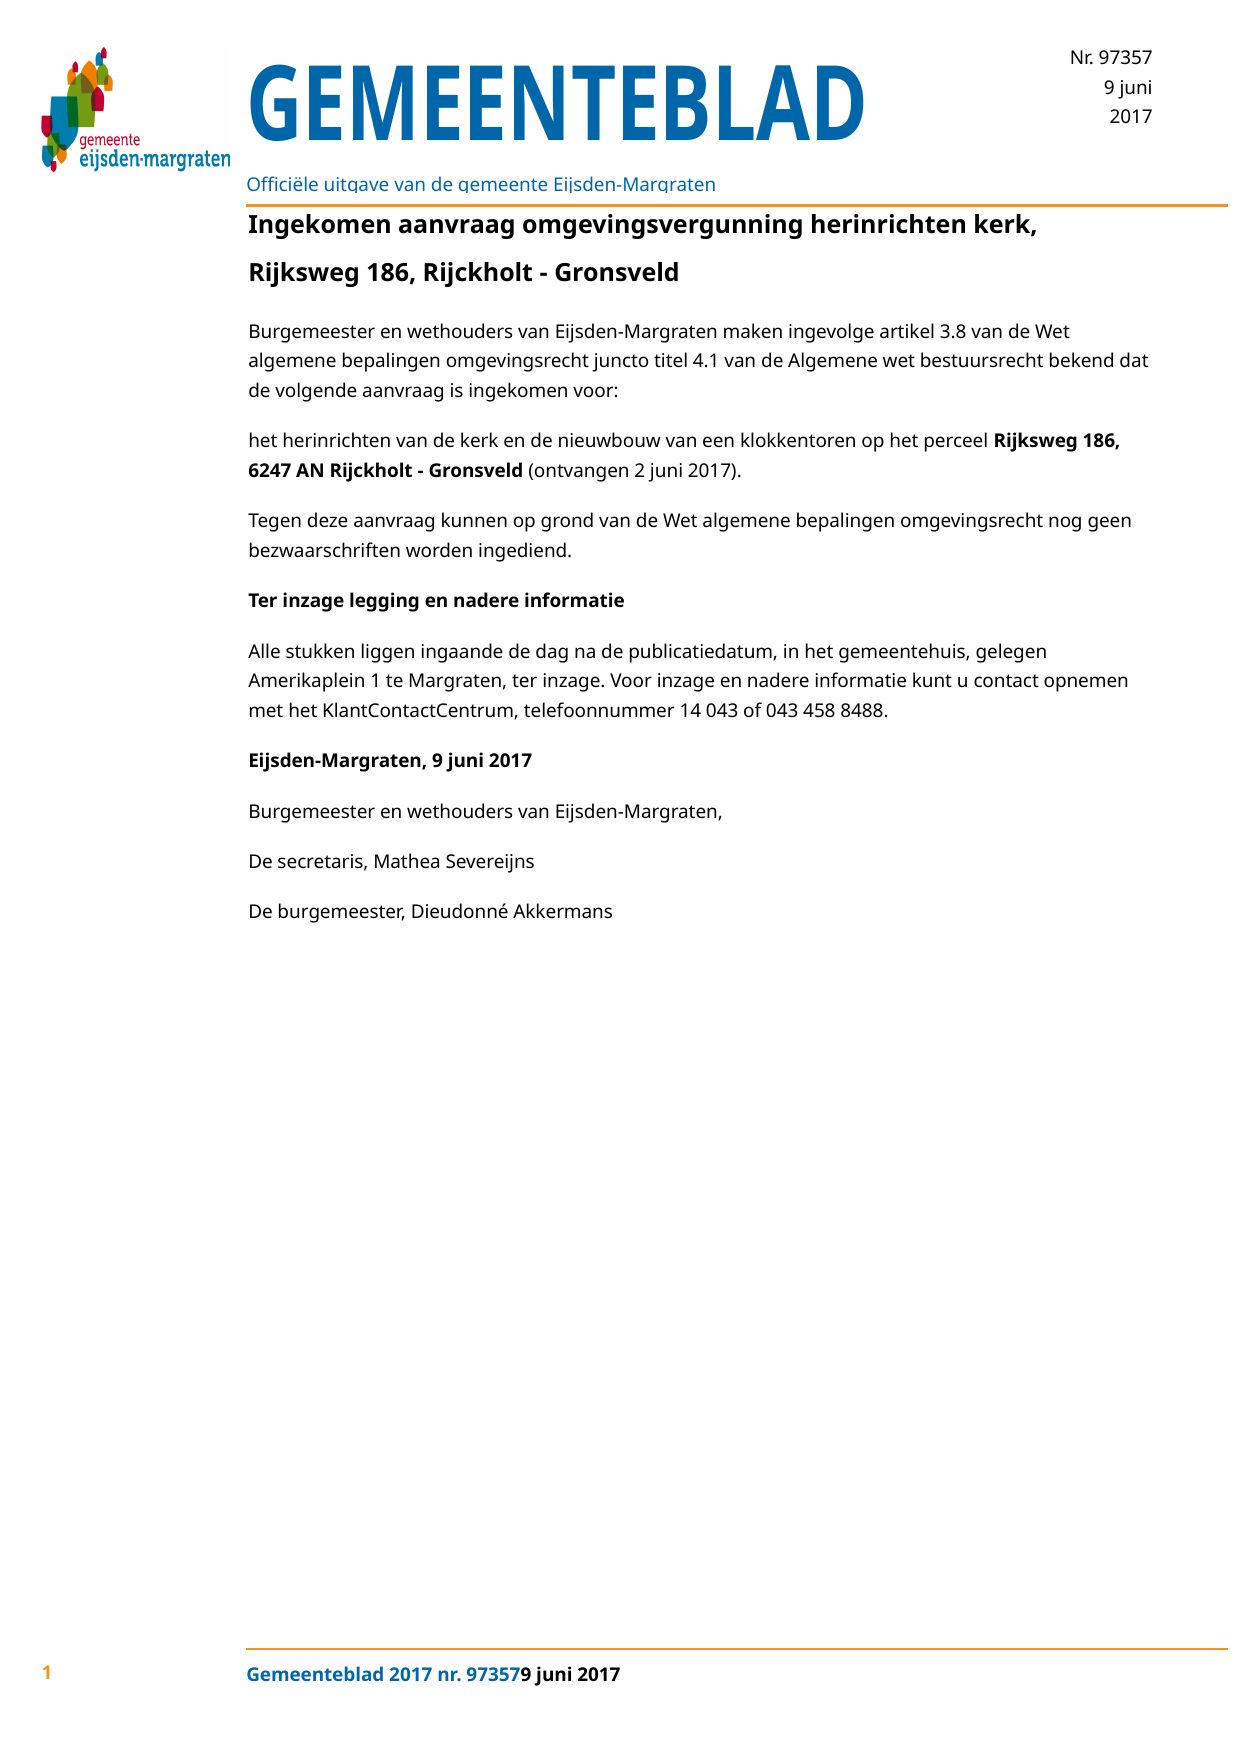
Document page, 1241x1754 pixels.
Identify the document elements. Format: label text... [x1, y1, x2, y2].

text De secretaris, Mathea Severeijns [248, 848, 1152, 874]
text Burgemeester en wethouders van Eijsden-Margraten, [248, 798, 1152, 824]
text het herinrichten van de kerk en de nieuwbouw van een klokkentoren op het perceel Rijksweg 186, 6247 AN Rijckholt - Gronsveld (ontvangen 2 juni 2017). [248, 427, 1152, 483]
text Tegen deze aanvraag kunnen op grond van de Wet algemene bepalingen omgevingsrecht nog geen bezwaarschriften worden ingediend. [248, 507, 1152, 563]
text Burgemeester en wethouders van Eijsden-Margraten maken ingevolge artikel 3.8 van de Wet algemene bepalingen omgevingsrecht juncto titel 4.1 van de Algemene wet bestuursrecht bekend dat de volgende aanvraag is ingekomen voor: [248, 318, 1152, 403]
text Ingekomen aanvraag omgevingsvergunning herinrichten kerk, Rijksweg 186, Rijckholt - Gronsveld [248, 207, 1152, 288]
picture [41, 47, 231, 172]
text Ter inzage legging en nadere informatie [248, 587, 1152, 613]
text Eijsden-Margraten, 9 juni 2017 [248, 747, 1152, 773]
text Alle stukken liggen ingaande de dag na de publicatiedatum, in het gemeentehuis, gelegen Amerikaplein 1 te Margraten, ter inzage. Voor inzage en nadere informatie kunt u contact opnemen met het KlantContactCentrum, telefoonnummer 14 043 of 043 458 8488. [248, 638, 1152, 723]
text De burgemeester, Dieudonné Akkermans [248, 899, 1152, 924]
